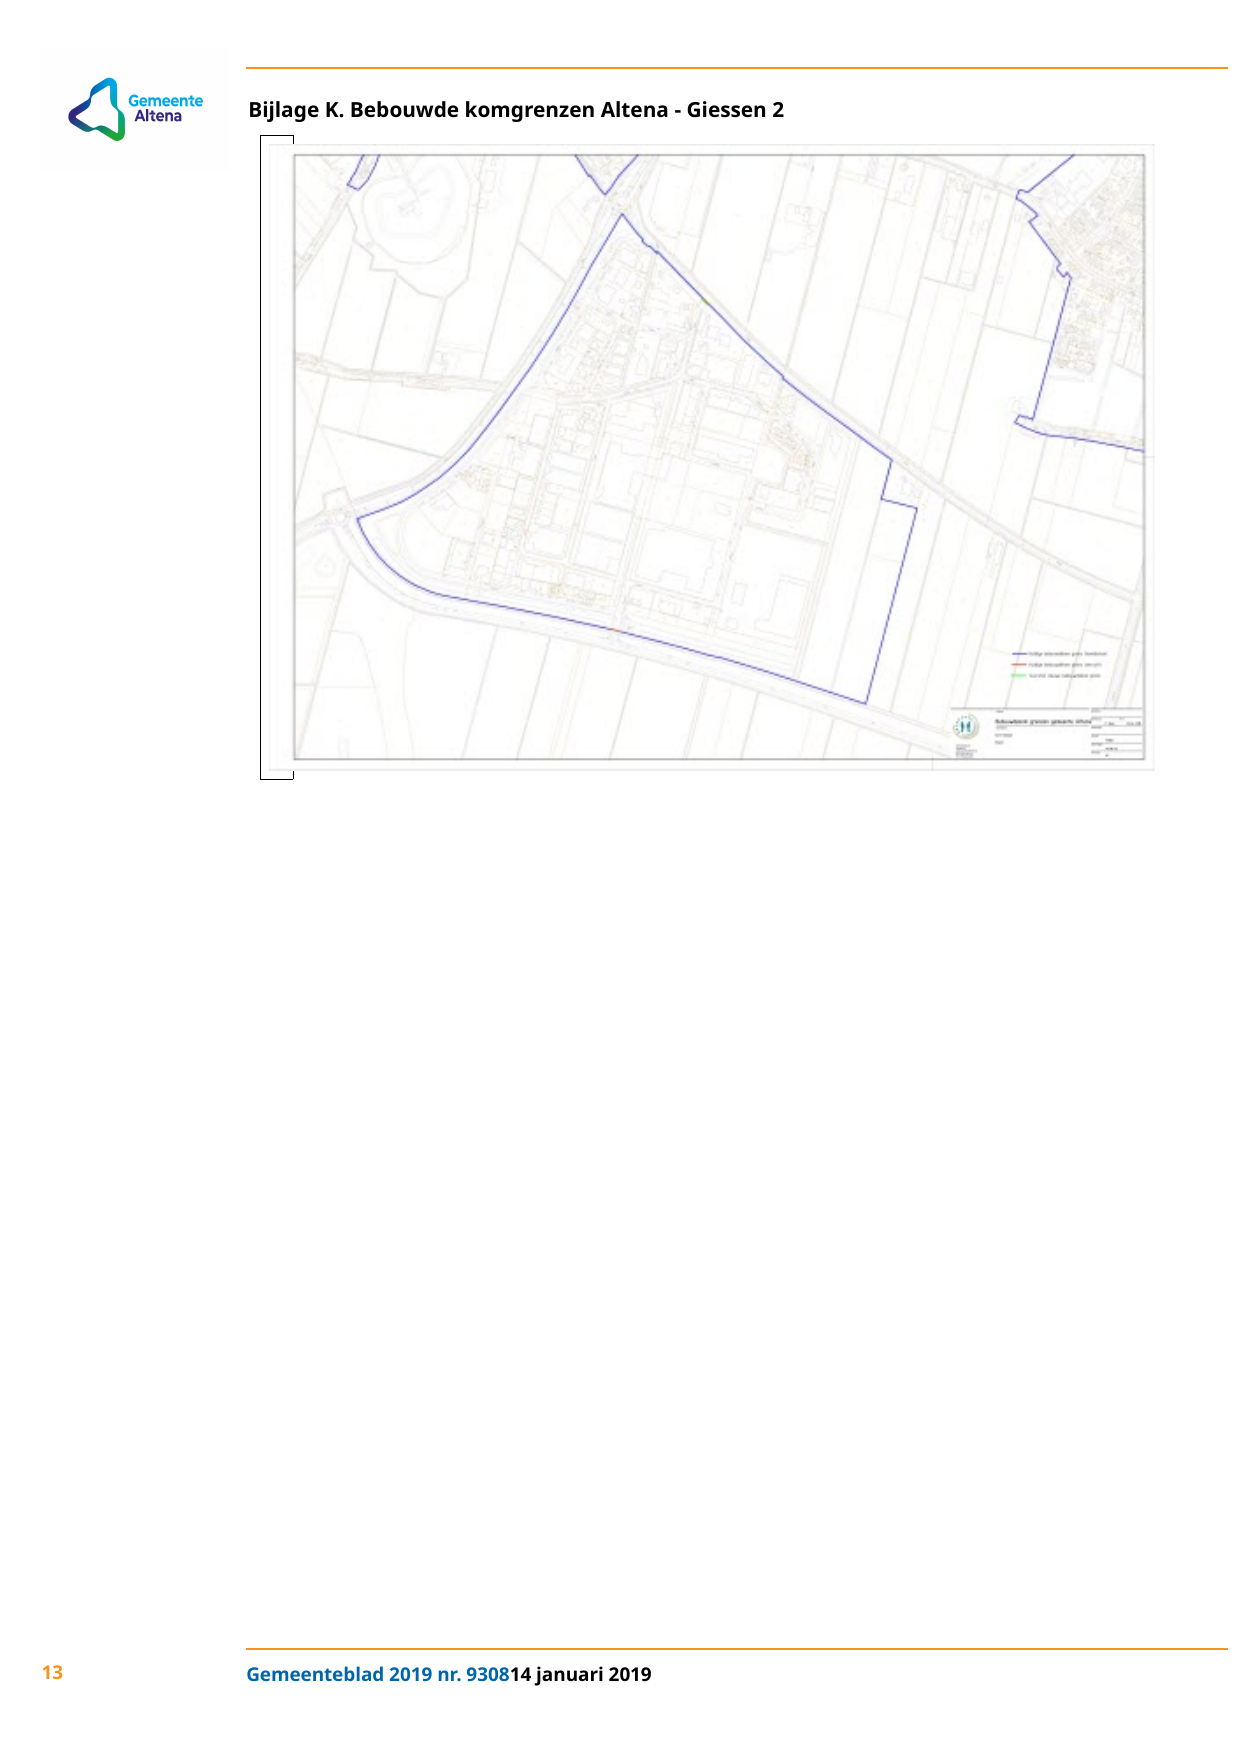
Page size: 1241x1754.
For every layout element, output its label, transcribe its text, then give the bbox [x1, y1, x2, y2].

picture [268, 144, 1155, 771]
picture [41, 47, 231, 172]
text Bijlage K. Bebouwde komgrenzen Altena - Giessen 2 [248, 95, 1152, 123]
